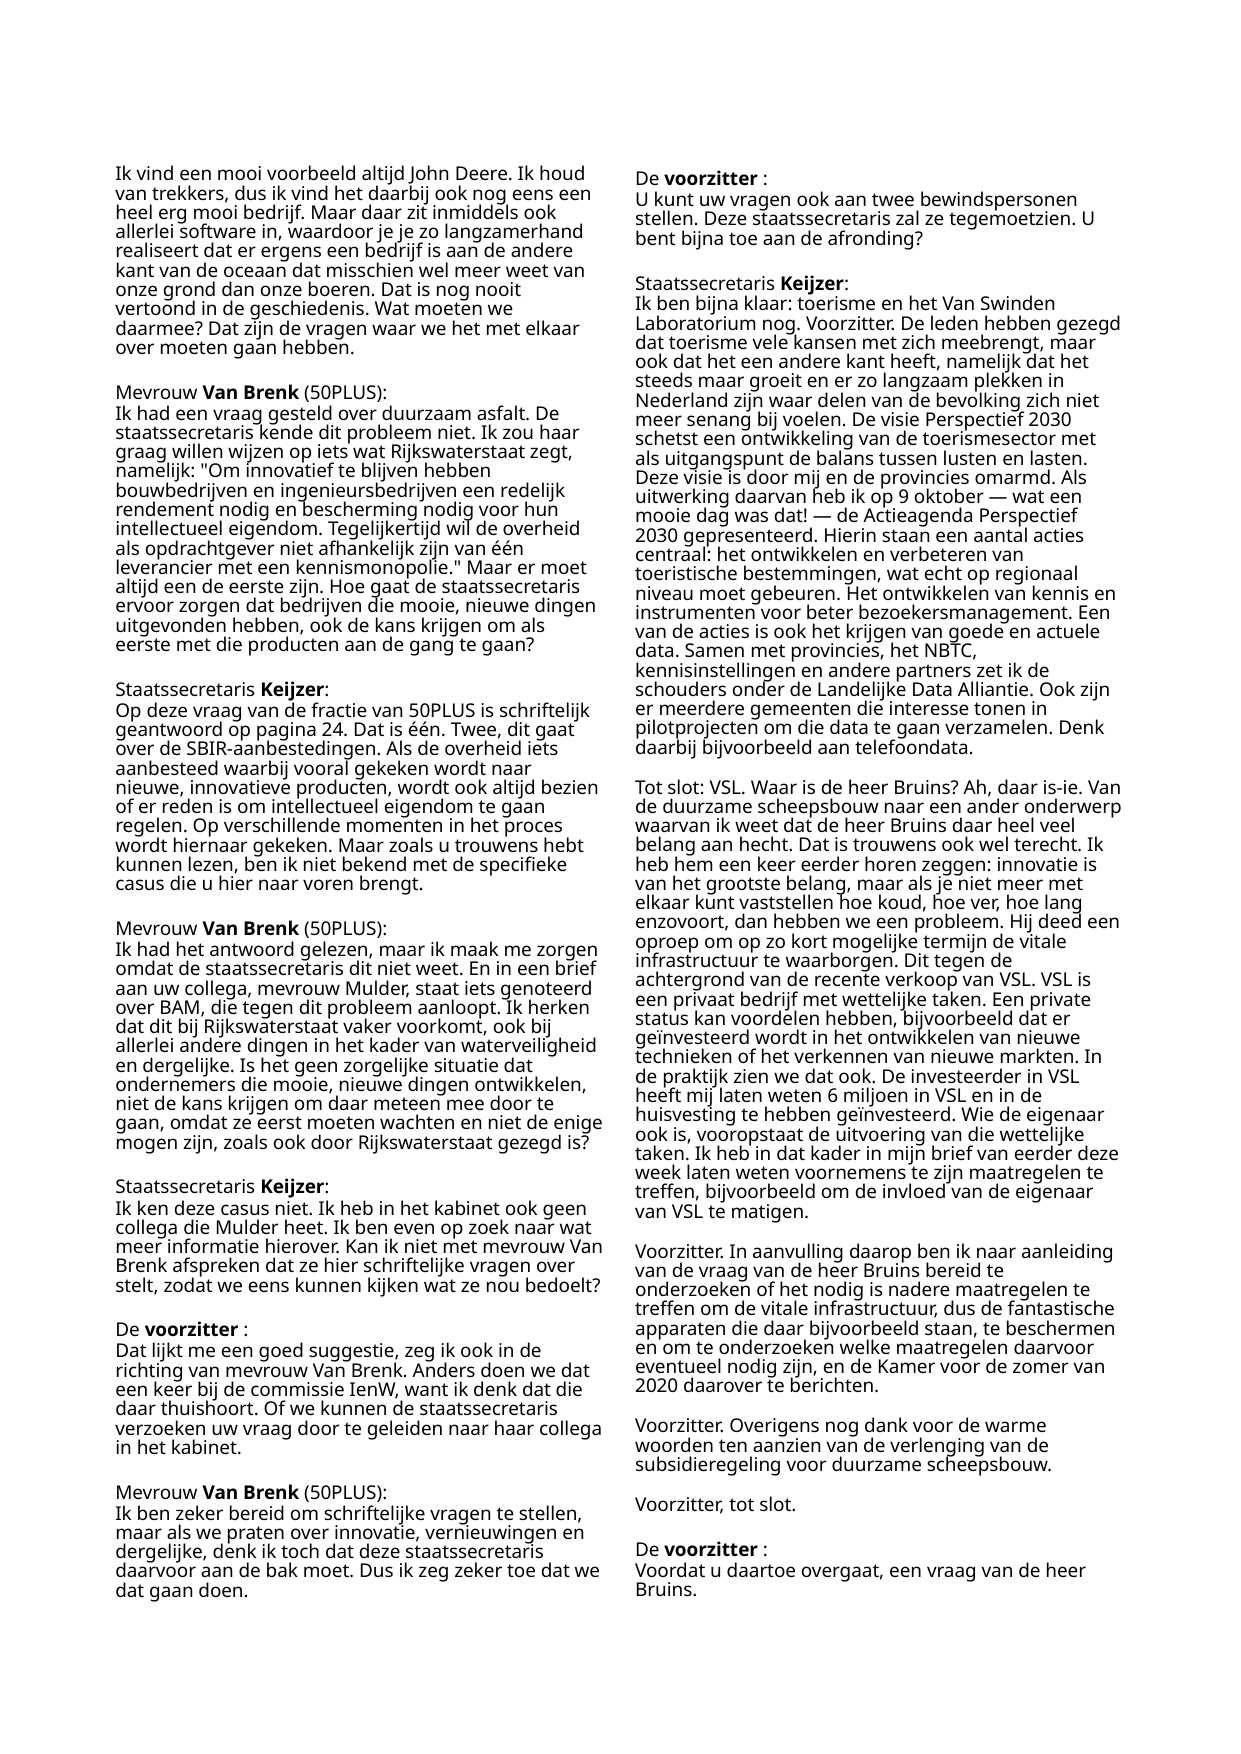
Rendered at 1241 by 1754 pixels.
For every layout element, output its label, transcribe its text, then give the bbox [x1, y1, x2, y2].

text Voordat u daartoe overgaat, een vraag van de heer Bruins. [635, 1562, 1125, 1600]
text Dat lijkt me een goed suggestie, zeg ik ook in de richting van mevrouw Van Brenk. Anders doen we dat een keer bij de commissie IenW, want ik denk dat die daar thuishoort. Of we kunnen de staatssecretaris verzoeken uw vraag door te geleiden naar haar collega in het kabinet. [115, 1342, 605, 1458]
text Voorzitter. Overigens nog dank voor de warme woorden ten aanzien van de verlenging van de subsidieregeling voor duurzame scheepsbouw. [635, 1417, 1125, 1475]
text Mevrouw Van Brenk (50PLUS): [115, 379, 605, 404]
text Staatssecretaris Keijzer: [635, 270, 1125, 295]
text Ik vind een mooi voorbeeld altijd John Deere. Ik houd van trekkers, dus ik vind het daarbij ook nog eens een heel erg mooi bedrijf. Maar daar zit inmiddels ook allerlei software in, waardoor je je zo langzamerhand realiseert dat er ergens een bedrijf is aan de andere kant van de oceaan dat misschien wel meer weet van onze grond dan onze boeren. Dat is nog nooit vertoond in de geschiedenis. Wat moeten we daarmee? Dat zijn de vragen waar we het met elkaar over moeten gaan hebben. [115, 165, 605, 358]
text Ik ken deze casus niet. Ik heb in het kabinet ook geen collega die Mulder heet. Ik ben even op zoek naar wat meer informatie hierover. Kan ik niet met mevrouw Van Brenk afspreken dat ze hier schriftelijke vragen over stelt, zodat we eens kunnen kijken wat ze nou bedoelt? [115, 1199, 605, 1296]
text Staatssecretaris Keijzer: [115, 1174, 605, 1199]
text Ik had een vraag gesteld over duurzaam asfalt. De staatssecretaris kende dit probleem niet. Ik zou haar graag willen wijzen op iets wat Rijkswaterstaat zegt, namelijk: "Om innovatief te blijven hebben bouwbedrijven en ingenieursbedrijven een redelijk rendement nodig en bescherming nodig voor hun intellectueel eigendom. Tegelijkertijd wil de overheid als opdrachtgever niet afhankelijk zijn van één leverancier met een kennismonopolie." Maar er moet altijd een de eerste zijn. Hoe gaat de staatssecretaris ervoor zorgen dat bedrijven die mooie, nieuwe dingen uitgevonden hebben, ook de kans krijgen om als eerste met die producten aan de gang te gaan? [115, 404, 605, 655]
text De voorzitter : [115, 1317, 605, 1342]
text Mevrouw Van Brenk (50PLUS): [115, 915, 605, 941]
text Op deze vraag van de fractie van 50PLUS is schriftelijk geantwoord op pagina 24. Dat is één. Twee, dit gaat over de SBIR-aanbestedingen. Als de overheid iets aanbesteed waarbij vooral gekeken wordt naar nieuwe, innovatieve producten, wordt ook altijd bezien of er reden is om intellectueel eigendom te gaan regelen. Op verschillende momenten in het proces wordt hiernaar gekeken. Maar zoals u trouwens hebt kunnen lezen, ben ik niet bekend met de specifieke casus die u hier naar voren brengt. [115, 702, 605, 894]
text Voorzitter, tot slot. [635, 1496, 1125, 1515]
text Ik ben zeker bereid om schriftelijke vragen te stellen, maar als we praten over innovatie, vernieuwingen en dergelijke, denk ik toch dat deze staatssecretaris daarvoor aan de bak moet. Dus ik zeg zeker toe dat we dat gaan doen. [115, 1504, 605, 1601]
text De voorzitter : [635, 165, 1125, 191]
text Mevrouw Van Brenk (50PLUS): [115, 1479, 605, 1504]
text Ik had het antwoord gelezen, maar ik maak me zorgen omdat de staatssecretaris dit niet weet. En in een brief aan uw collega, mevrouw Mulder, staat iets genoteerd over BAM, die tegen dit probleem aanloopt. Ik herken dat dit bij Rijkswaterstaat vaker voorkomt, ook bij allerlei andere dingen in het kader van waterveiligheid en dergelijke. Is het geen zorgelijke situatie dat ondernemers die mooie, nieuwe dingen ontwikkelen, niet de kans krijgen om daar meteen mee door te gaan, omdat ze eerst moeten wachten en niet de enige mogen zijn, zoals ook door Rijkswaterstaat gezegd is? [115, 941, 605, 1153]
text Staatssecretaris Keijzer: [115, 676, 605, 702]
text U kunt uw vragen ook aan twee bewindspersonen stellen. Deze staatssecretaris zal ze tegemoetzien. U bent bijna toe aan de afronding? [635, 191, 1125, 249]
text Voorzitter. In aanvulling daarop ben ik naar aanleiding van de vraag van de heer Bruins bereid te onderzoeken of het nodig is nadere maatregelen te treffen om de vitale infrastructuur, dus de fantastische apparaten die daar bijvoorbeeld staan, te beschermen en om te onderzoeken welke maatregelen daarvoor eventueel nodig zijn, en de Kamer voor de zomer van 2020 daarover te berichten. [635, 1243, 1125, 1397]
text De voorzitter : [635, 1536, 1125, 1562]
text Ik ben bijna klaar: toerisme en het Van Swinden Laboratorium nog. Voorzitter. De leden hebben gezegd dat toerisme vele kansen met zich meebrengt, maar ook dat het een andere kant heeft, namelijk dat het steeds maar groeit en er zo langzaam plekken in Nederland zijn waar delen van de bevolking zich niet meer senang bij voelen. De visie Perspectief 2030 schetst een ontwikkeling van de toerismesector met als uitgangspunt de balans tussen lusten en lasten. Deze visie is door mij en de provincies omarmd. Als uitwerking daarvan heb ik op 9 oktober — wat een mooie dag was dat! — de Actieagenda Perspectief 2030 gepresenteerd. Hierin staan een aantal acties centraal: het ontwikkelen en verbeteren van toeristische bestemmingen, wat echt op regionaal niveau moet gebeuren. Het ontwikkelen van kennis en instrumenten voor beter bezoekersmanagement. Een van de acties is ook het krijgen van goede en actuele data. Samen met provincies, het NBTC, kennisinstellingen en andere partners zet ik de schouders onder de Landelijke Data Alliantie. Ook zijn er meerdere gemeenten die interesse tonen in pilotprojecten om die data te gaan verzamelen. Denk daarbij bijvoorbeeld aan telefoondata. [635, 295, 1125, 758]
text Tot slot: VSL. Waar is de heer Bruins? Ah, daar is-ie. Van de duurzame scheepsbouw naar een ander onderwerp waarvan ik weet dat de heer Bruins daar heel veel belang aan hecht. Dat is trouwens ook wel terecht. Ik heb hem een keer eerder horen zeggen: innovatie is van het grootste belang, maar als je niet meer met elkaar kunt vaststellen hoe koud, hoe ver, hoe lang enzovoort, dan hebben we een probleem. Hij deed een oproep om op zo kort mogelijke termijn de vitale infrastructuur te waarborgen. Dit tegen de achtergrond van de recente verkoop van VSL. VSL is een privaat bedrijf met wettelijke taken. Een private status kan voordelen hebben, bijvoorbeeld dat er geïnvesteerd wordt in het ontwikkelen van nieuwe technieken of het verkennen van nieuwe markten. In de praktijk zien we dat ook. De investeerder in VSL heeft mij laten weten 6 miljoen in VSL en in de huisvesting te hebben geïnvesteerd. Wie de eigenaar ook is, vooropstaat de uitvoering van die wettelijke taken. Ik heb in dat kader in mijn brief van eerder deze week laten weten voornemens te zijn maatregelen te treffen, bijvoorbeeld om de invloed van de eigenaar van VSL te matigen. [635, 779, 1125, 1222]
